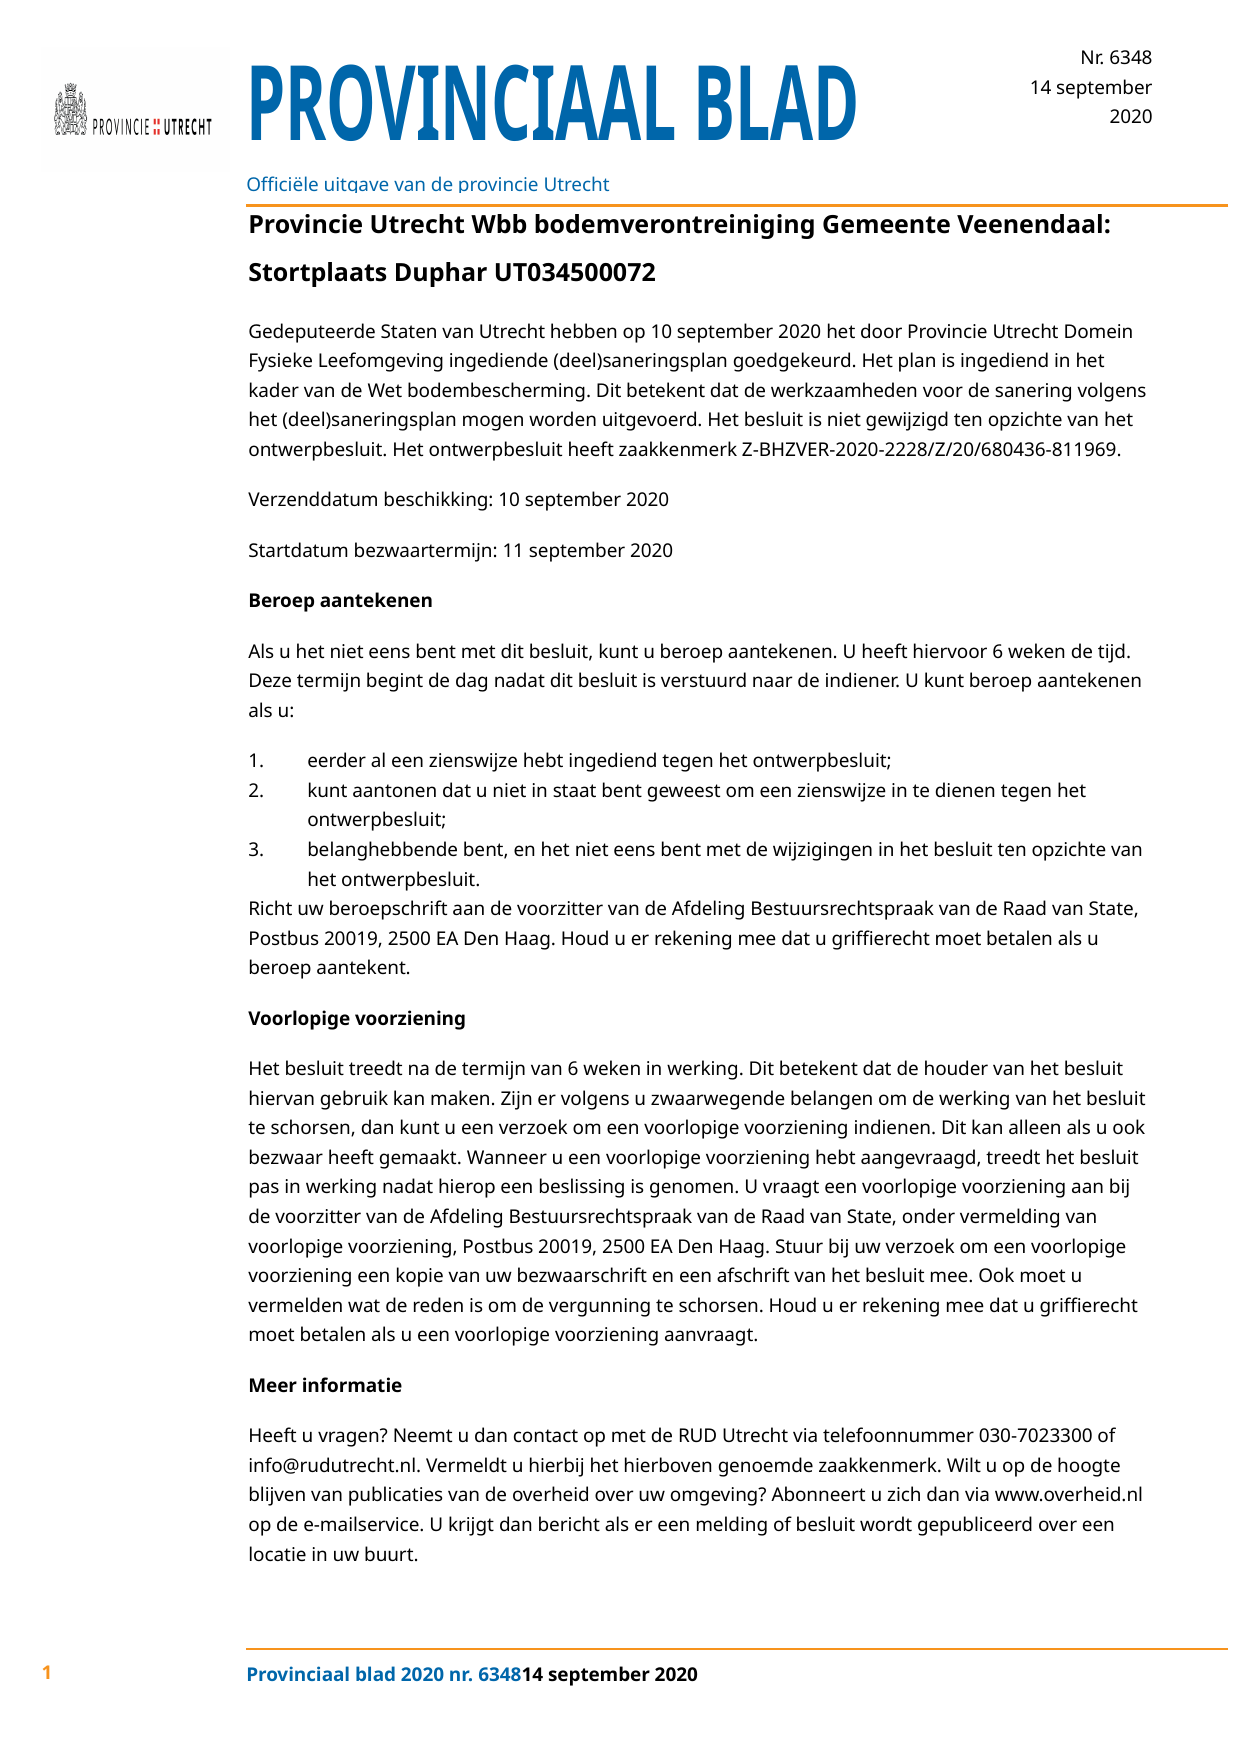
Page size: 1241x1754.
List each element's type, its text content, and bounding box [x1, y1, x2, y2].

list eerder al een zienswijze hebt ingediend tegen het ontwerpbesluit; [248, 747, 1152, 773]
text Meer informatie [248, 1372, 1152, 1398]
text Provincie Utrecht Wbb bodemverontreiniging Gemeente Veenendaal: Stortplaats Duphar UT034500072 [248, 207, 1152, 288]
picture [41, 47, 231, 172]
text Startdatum bezwaartermijn: 11 september 2020 [248, 537, 1152, 563]
text Beroep aantekenen [248, 587, 1152, 613]
list kunt aantonen dat u niet in staat bent geweest om een zienswijze in te dienen tegen het ontwerpbesluit; [248, 777, 1152, 832]
text Als u het niet eens bent met dit besluit, kunt u beroep aantekenen. U heeft hiervoor 6 weken de tijd. Deze termijn begint de dag nadat dit besluit is verstuurd naar de indiener. U kunt beroep aantekenen als u: [248, 638, 1152, 723]
text Gedeputeerde Staten van Utrecht hebben op 10 september 2020 het door Provincie Utrecht Domein Fysieke Leefomgeving ingediende (deel)saneringsplan goedgekeurd. Het plan is ingediend in het kader van de Wet bodembescherming. Dit betekent dat de werkzaamheden voor de sanering volgens het (deel)saneringsplan mogen worden uitgevoerd. Het besluit is niet gewijzigd ten opzichte van het ontwerpbesluit. Het ontwerpbesluit heeft zaakkenmerk Z-BHZVER-2020-2228/Z/20/680436-811969. [248, 318, 1152, 462]
text Voorlopige voorziening [248, 1005, 1152, 1031]
text Verzenddatum beschikking: 10 september 2020 [248, 487, 1152, 512]
text Het besluit treedt na de termijn van 6 weken in werking. Dit betekent dat de houder van het besluit hiervan gebruik kan maken. Zijn er volgens u zwaarwegende belangen om de werking van het besluit te schorsen, dan kunt u een verzoek om een voorlopige voorziening indienen. Dit kan alleen als u ook bezwaar heeft gemaakt. Wanneer u een voorlopige voorziening hebt aangevraagd, treedt het besluit pas in werking nadat hierop een beslissing is genomen. U vraagt een voorlopige voorziening aan bij de voorzitter van de Afdeling Bestuursrechtspraak van de Raad van State, onder vermelding van voorlopige voorziening, Postbus 20019, 2500 EA Den Haag. Stuur bij uw verzoek om een voorlopige voorziening een kopie van uw bezwaarschrift en een afschrift van het besluit mee. Ook moet u vermelden wat de reden is om de vergunning te schorsen. Houd u er rekening mee dat u griffierecht moet betalen als u een voorlopige voorziening aanvraagt. [248, 1055, 1152, 1347]
text Richt uw beroepschrift aan de voorzitter van de Afdeling Bestuursrechtspraak van de Raad van State, Postbus 20019, 2500 EA Den Haag. Houd u er rekening mee dat u griffierecht moet betalen als u beroep aantekent. [248, 895, 1152, 980]
list belanghebbende bent, en het niet eens bent met de wijzigingen in het besluit ten opzichte van het ontwerpbesluit. [248, 836, 1152, 892]
text Heeft u vragen? Neemt u dan contact op met de RUD Utrecht via telefoonnummer 030-7023300 of info@rudutrecht.nl. Vermeldt u hierbij het hierboven genoemde zaakkenmerk. Wilt u op de hoogte blijven van publicaties van de overheid over uw omgeving? Abonneert u zich dan via www.overheid.nl op de e-mailservice. U krijgt dan bericht als er een melding of besluit wordt gepubliceerd over een locatie in uw buurt. [248, 1422, 1152, 1567]
